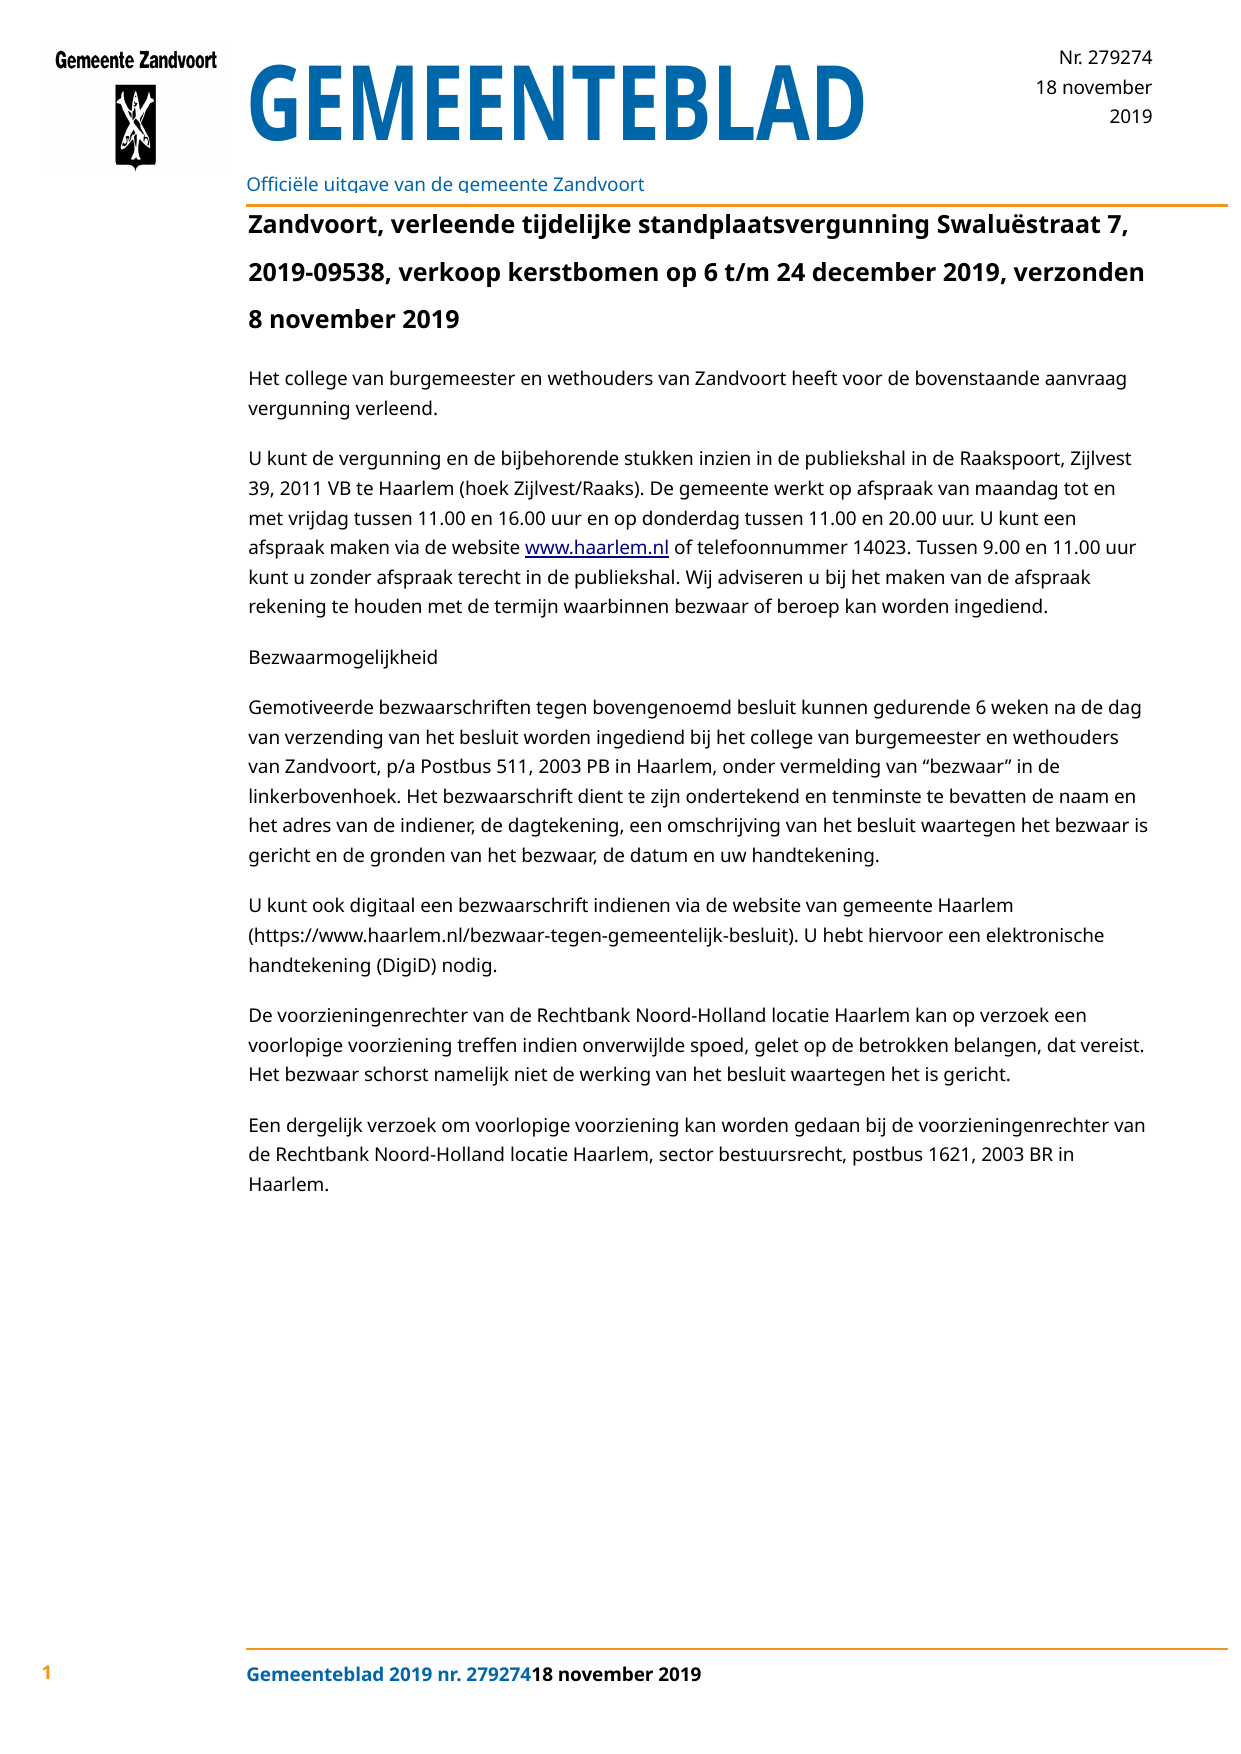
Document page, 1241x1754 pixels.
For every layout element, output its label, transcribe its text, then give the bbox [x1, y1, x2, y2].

text Zandvoort, verleende tijdelijke standplaatsvergunning Swaluëstraat 7, 2019-09538, verkoop kerstbomen op 6 t/m 24 december 2019, verzonden 8 november 2019 [248, 207, 1152, 336]
text U kunt ook digitaal een bezwaarschrift indienen via de website van gemeente Haarlem (https://www.haarlem.nl/bezwaar-tegen-gemeentelijk-besluit). U hebt hiervoor een elektronische handtekening (DigiD) nodig. [248, 893, 1152, 977]
text Het college van burgemeester en wethouders van Zandvoort heeft voor de bovenstaande aanvraag vergunning verleend. [248, 366, 1152, 421]
text Een dergelijk verzoek om voorlopige voorziening kan worden gedaan bij de voorzieningenrechter van de Rechtbank Noord-Holland locatie Haarlem, sector bestuursrecht, postbus 1621, 2003 BR in Haarlem. [248, 1112, 1152, 1197]
text U kunt de vergunning en de bijbehorende stukken inzien in de publiekshal in de Raakspoort, Zijlvest 39, 2011 VB te Haarlem (hoek Zijlvest/Raaks). De gemeente werkt op afspraak van maandag tot en met vrijdag tussen 11.00 en 16.00 uur en op donderdag tussen 11.00 en 20.00 uur. U kunt een afspraak maken via de website www.haarlem.nl of telefoonnummer 14023. Tussen 9.00 en 11.00 uur kunt u zonder afspraak terecht in de publiekshal. Wij adviseren u bij het maken van de afspraak rekening te houden met de termijn waarbinnen bezwaar of beroep kan worden ingediend. [248, 446, 1152, 619]
text Gemotiveerde bezwaarschriften tegen bovengenoemd besluit kunnen gedurende 6 weken na de dag van verzending van het besluit worden ingediend bij het college van burgemeester en wethouders van Zandvoort, p/a Postbus 511, 2003 PB in Haarlem, onder vermelding van “bezwaar” in de linkerbovenhoek. Het bezwaarschrift dient te zijn ondertekend en tenminste te bevatten de naam en het adres van de indiener, de dagtekening, een omschrijving van het besluit waartegen het bezwaar is gericht en de gronden van het bezwaar, de datum en uw handtekening. [248, 694, 1152, 868]
text De voorzieningenrechter van de Rechtbank Noord-Holland locatie Haarlem kan op verzoek een voorlopige voorziening treffen indien onverwijlde spoed, gelet op de betrokken belangen, dat vereist. Het bezwaar schorst namelijk niet de werking van het besluit waartegen het is gericht. [248, 1002, 1152, 1087]
text Bezwaarmogelijkheid [248, 644, 1152, 669]
picture [41, 47, 231, 172]
